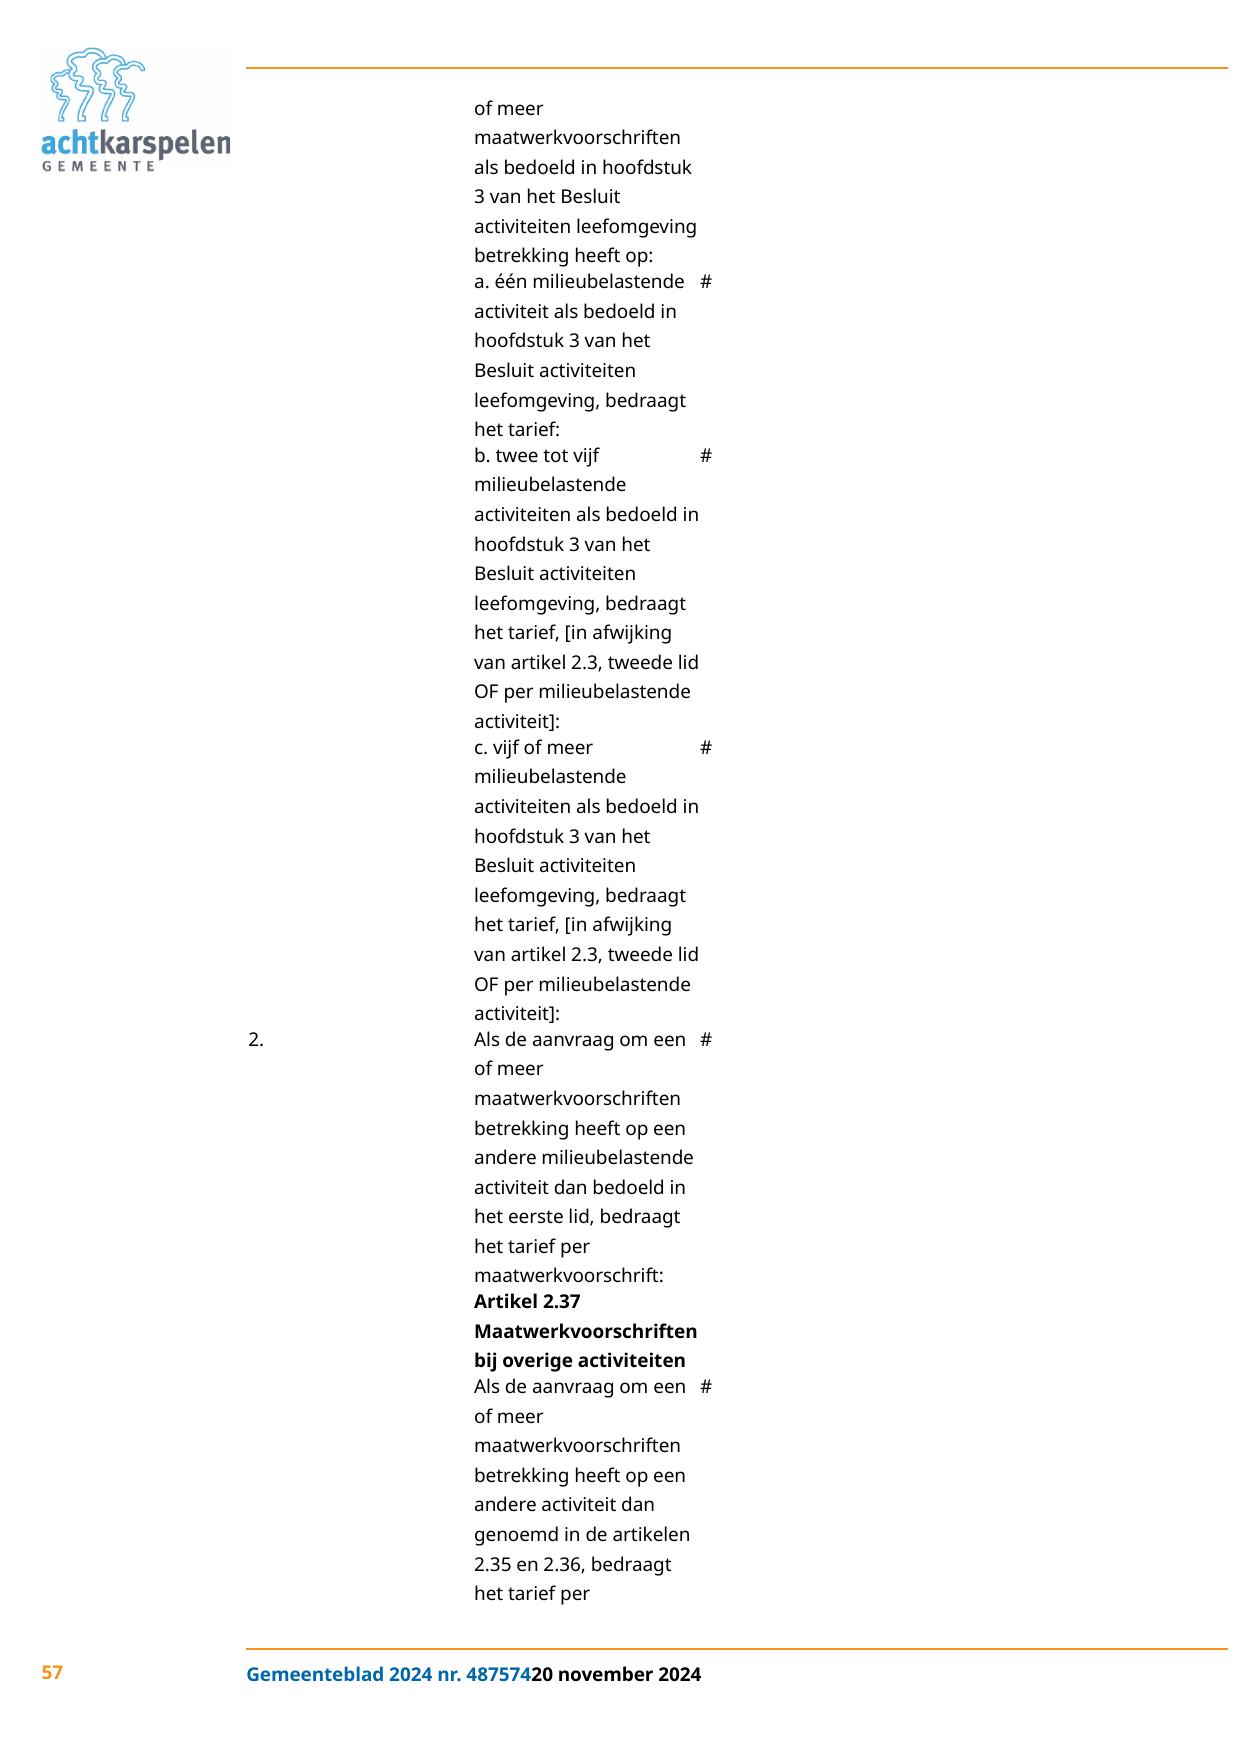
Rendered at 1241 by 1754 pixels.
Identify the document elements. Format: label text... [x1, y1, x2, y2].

table_cell [248, 1289, 474, 1373]
table_cell b. twee tot vijf milieubelastende activiteiten als bedoeld in hoofdstuk 3 van het Besluit activiteiten leefomgeving, bedraagt het tarief, [in afwijking van artikel 2.3, tweede lid OF per milieubelastende activiteit]: [474, 442, 700, 734]
table_cell [248, 734, 474, 1026]
table_cell [248, 1373, 474, 1606]
table_cell [700, 1289, 926, 1373]
table_cell c. vijf of meer milieubelastende activiteiten als bedoeld in hoofdstuk 3 van het Besluit activiteiten leefomgeving, bedraagt het tarief, [in afwijking van artikel 2.3, tweede lid OF per milieubelastende activiteit]: [474, 734, 700, 1026]
table_cell Als de aanvraag om een of meer maatwerkvoorschriften betrekking heeft op een andere activiteit dan genoemd in de artikelen 2.35 en 2.36, bedraagt het tarief per [474, 1373, 700, 1606]
table_cell a. één milieubelastende activiteit als bedoeld in hoofdstuk 3 van het Besluit activiteiten leefomgeving, bedraagt het tarief: [474, 269, 700, 442]
table_cell Artikel 2.37 Maatwerkvoorschriften bij overige activiteiten [474, 1289, 700, 1373]
table_cell [926, 269, 1152, 442]
table_cell # [700, 1026, 926, 1288]
table_cell [926, 1026, 1152, 1288]
table_cell [248, 269, 474, 442]
table_cell [248, 95, 474, 268]
table_cell [926, 1289, 1152, 1373]
table_cell # [700, 734, 926, 1026]
table_cell [248, 442, 474, 734]
table_cell [926, 442, 1152, 734]
table_cell [700, 95, 926, 268]
table_cell # [700, 1373, 926, 1606]
table_cell [926, 95, 1152, 268]
table_cell 2. [248, 1026, 474, 1288]
table_cell [926, 1373, 1152, 1606]
table_cell [926, 734, 1152, 1026]
table_cell Als de aanvraag om een of meer maatwerkvoorschriften betrekking heeft op een andere milieubelastende activiteit dan bedoeld in het eerste lid, bedraagt het tarief per maatwerkvoorschrift: [474, 1026, 700, 1288]
table_cell # [700, 269, 926, 442]
table_cell of meer maatwerkvoorschriften als bedoeld in hoofdstuk 3 van het Besluit activiteiten leefomgeving betrekking heeft op: [474, 95, 700, 268]
picture [41, 47, 231, 172]
table_cell # [700, 442, 926, 734]
